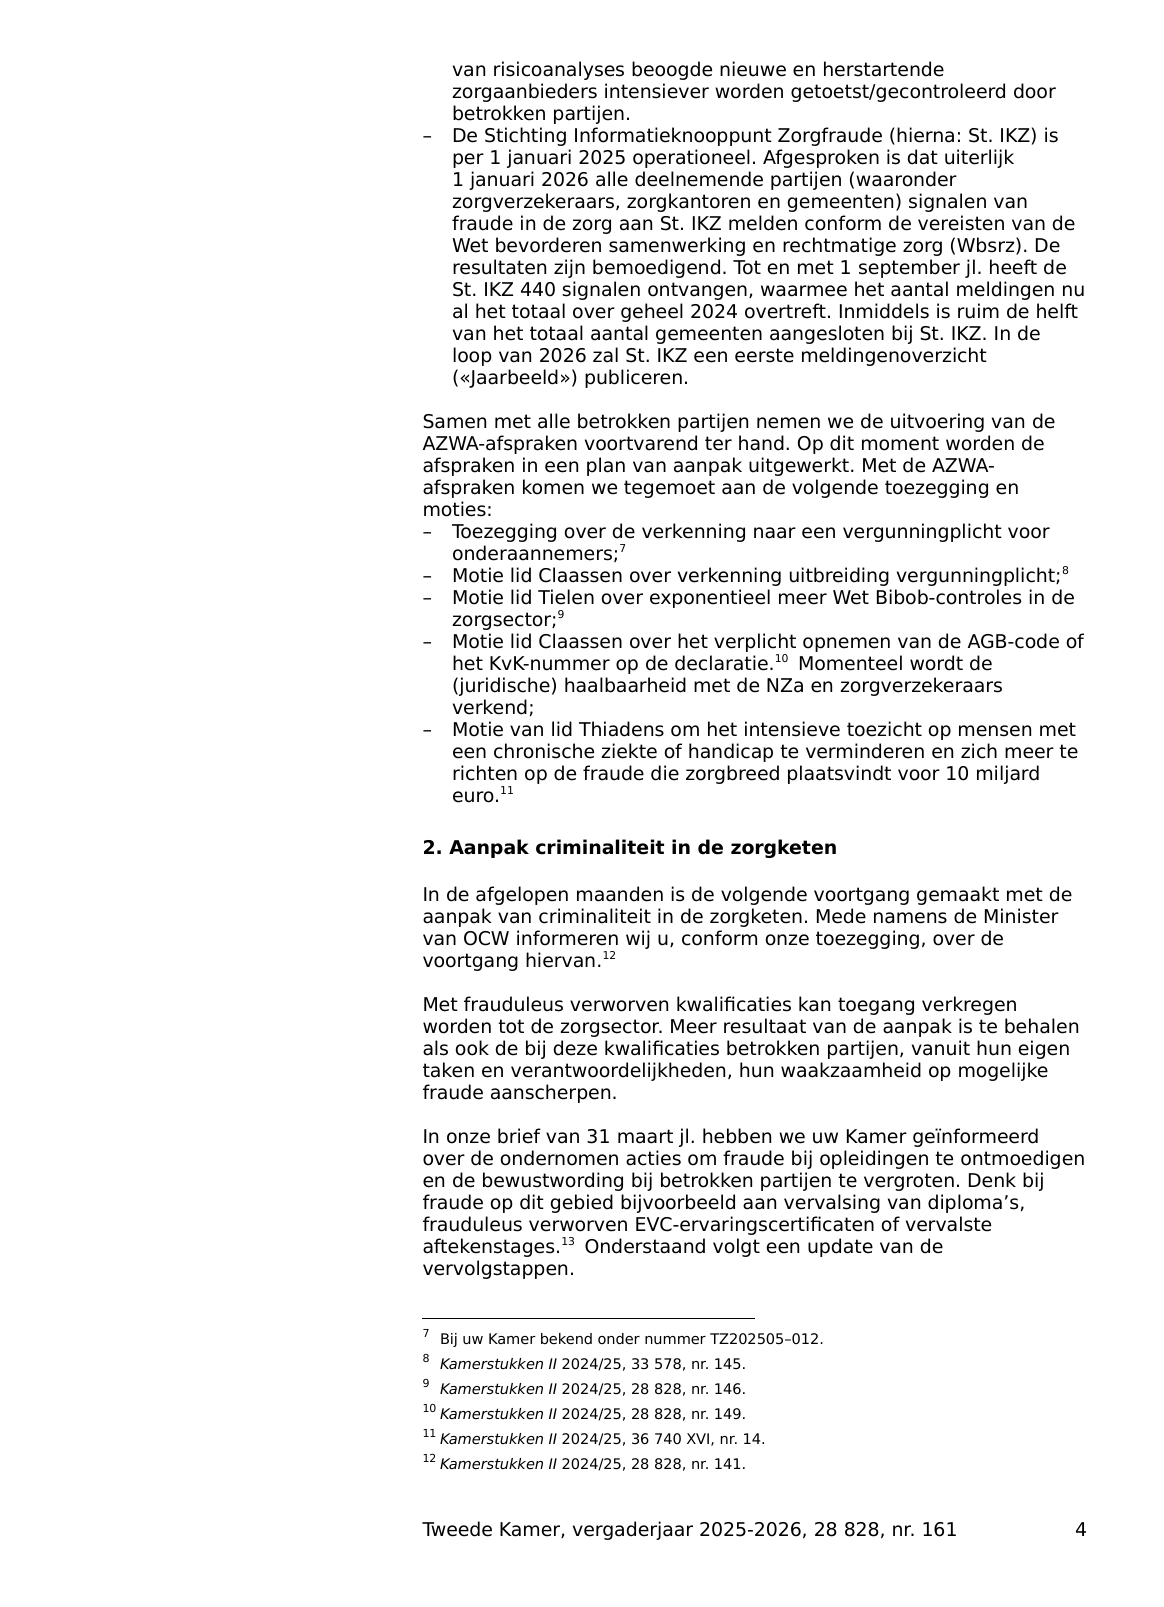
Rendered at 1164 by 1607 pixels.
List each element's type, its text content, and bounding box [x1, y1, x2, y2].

text Kamerstukken II 2024/25, 28 828, nr. 149. [422, 1402, 1087, 1424]
text van risicoanalyses beoogde nieuwe en herstartende zorgaanbieders intensiever worden getoetst/gecontroleerd door betrokken partijen. [422, 59, 1087, 125]
text Met frauduleus verworven kwalificaties kan toegang verkregen worden tot de zorgsector. Meer resultaat van de aanpak is te behalen als ook de bij deze kwalificaties betrokken partijen, vanuit hun eigen taken en verantwoordelijkheden, hun waakzaamheid op mogelijke fraude aanscherpen. [422, 994, 1087, 1103]
text Kamerstukken II 2024/25, 33 578, nr. 145. [422, 1352, 1087, 1374]
text – Motie lid Claassen over verkenning uitbreiding vergunningplicht; [422, 565, 1087, 587]
subtitle 2. Aanpak criminaliteit in de zorgketen [422, 837, 1087, 858]
text Kamerstukken II 2024/25, 36 740 XVI, nr. 14. [422, 1427, 1087, 1449]
text Samen met alle betrokken partijen nemen we de uitvoering van de AZWA-afspraken voortvarend ter hand. Op dit moment worden de afspraken in een plan van aanpak uitgewerkt. Met de AZWA-afspraken komen we tegemoet aan de volgende toezegging en moties: [422, 411, 1087, 521]
text In de afgelopen maanden is de volgende voortgang gemaakt met de aanpak van criminaliteit in de zorgketen. Mede namens de Minister van OCW informeren wij u, conform onze toezegging, over de voortgang hiervan. [422, 883, 1087, 971]
text – Motie lid Claassen over het verplicht opnemen van de AGB-code of het KvK-nummer op de declaratie. Momenteel wordt de (juridische) haalbaarheid met de NZa en zorgverzekeraars verkend; [422, 631, 1087, 719]
text – Toezegging over de verkenning naar een vergunningplicht voor onderaannemers; [422, 521, 1087, 565]
text Kamerstukken II 2024/25, 28 828, nr. 146. [422, 1377, 1087, 1399]
text In onze brief van 31 maart jl. hebben we uw Kamer geïnformeerd over de ondernomen acties om fraude bij opleidingen te ontmoedigen en de bewustwording bij betrokken partijen te vergroten. Denk bij fraude op dit gebied bijvoorbeeld aan vervalsing van diploma’s, frauduleus verworven EVC-ervaringscertificaten of vervalste aftekenstages. Onderstaand volgt een update van de vervolgstappen. [422, 1126, 1087, 1279]
text Bij uw Kamer bekend onder nummer TZ202505–012. [422, 1327, 1087, 1349]
text Kamerstukken II 2024/25, 28 828, nr. 141. [422, 1452, 1087, 1474]
text – Motie van lid Thiadens om het intensieve toezicht op mensen met een chronische ziekte of handicap te verminderen en zich meer te richten op de fraude die zorgbreed plaatsvindt voor 10 miljard euro. [422, 719, 1087, 807]
text – De Stichting Informatieknooppunt Zorgfraude (hierna: St. IKZ) is per 1 januari 2025 operationeel. Afgesproken is dat uiterlijk 1 januari 2026 alle deelnemende partijen (waaronder zorgverzekeraars, zorgkantoren en gemeenten) signalen van fraude in de zorg aan St. IKZ melden conform de vereisten van de Wet bevorderen samenwerking en rechtmatige zorg (Wbsrz). De resultaten zijn bemoedigend. Tot en met 1 september jl. heeft de St. IKZ 440 signalen ontvangen, waarmee het aantal meldingen nu al het totaal over geheel 2024 overtreft. Inmiddels is ruim de helft van het totaal aantal gemeenten aangesloten bij St. IKZ. In de loop van 2026 zal St. IKZ een eerste meldingenoverzicht («Jaarbeeld») publiceren. [422, 125, 1087, 389]
text – Motie lid Tielen over exponentieel meer Wet Bibob-controles in de zorgsector; [422, 587, 1087, 631]
